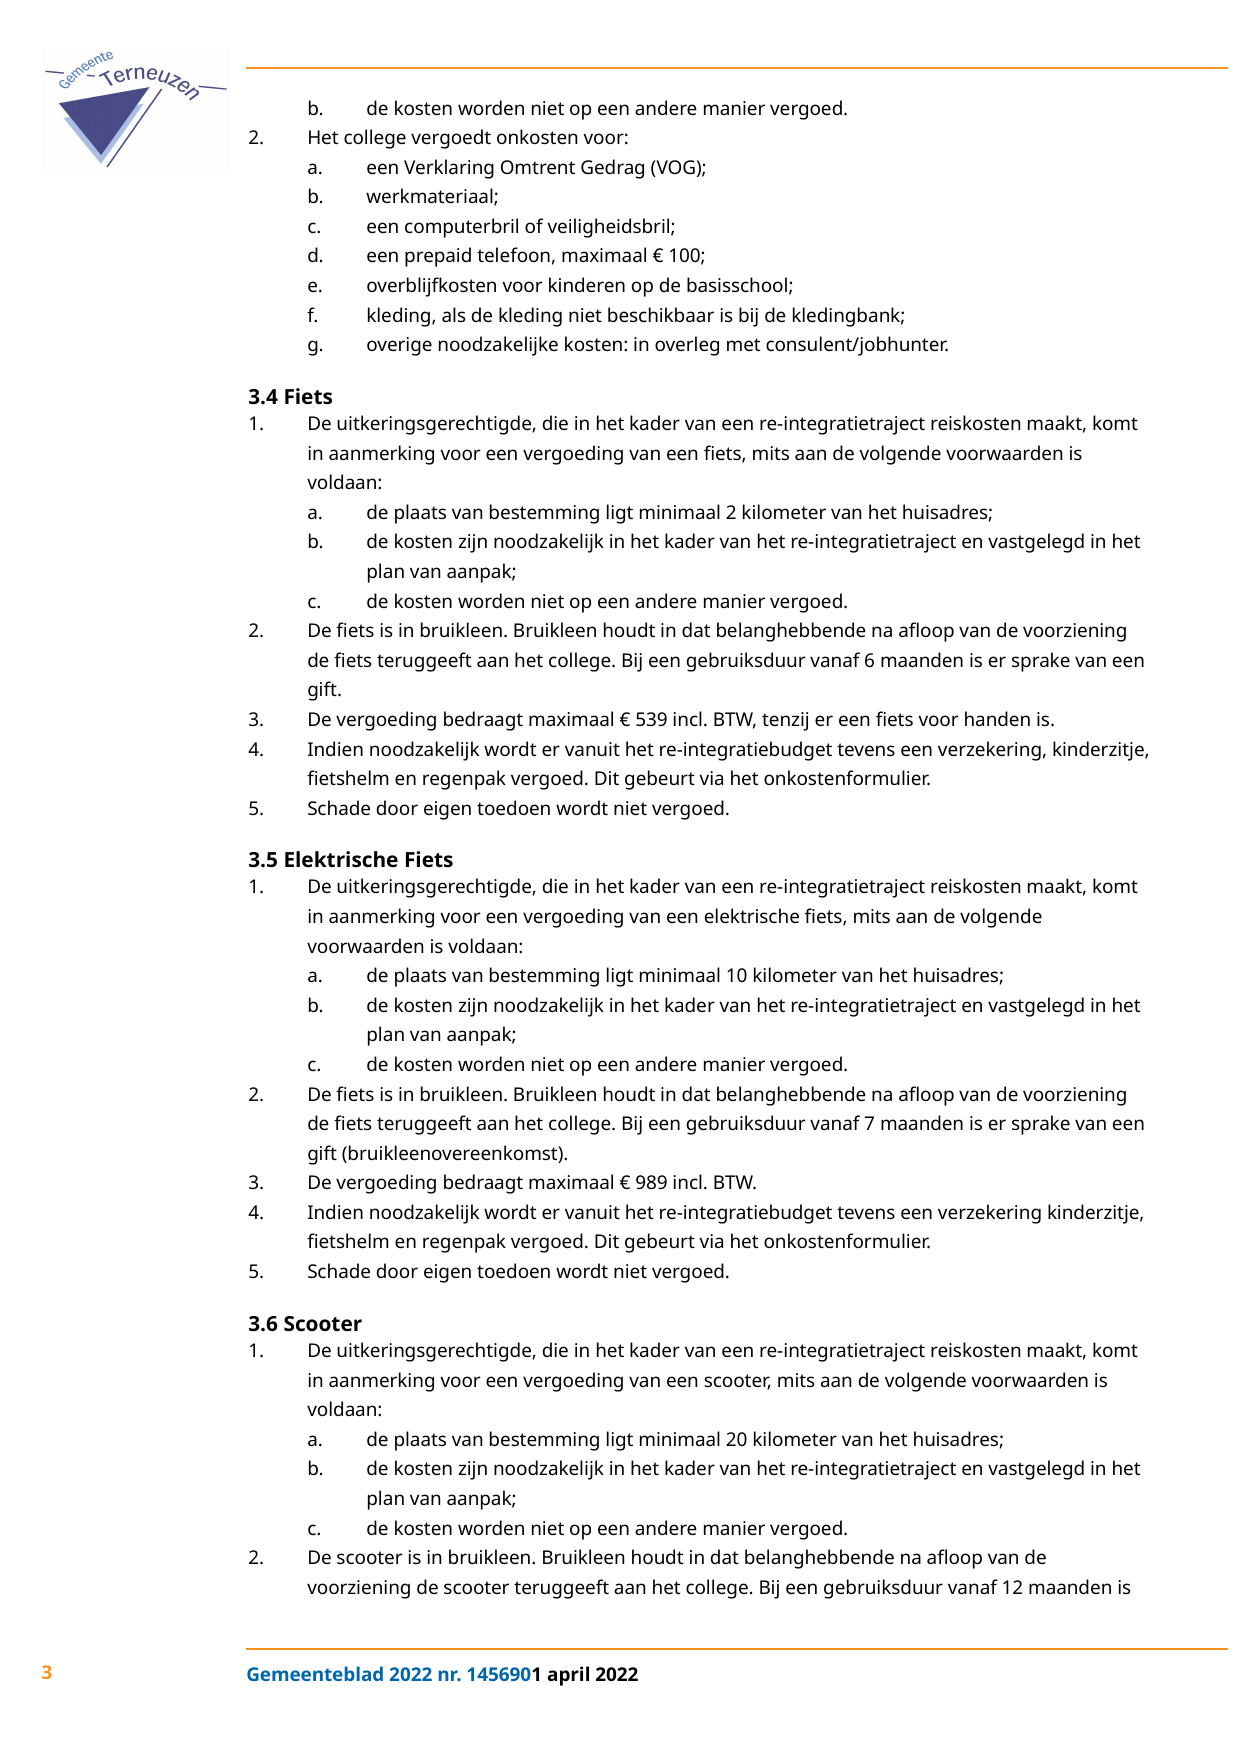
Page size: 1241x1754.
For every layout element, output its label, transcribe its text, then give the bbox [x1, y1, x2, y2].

list Schade door eigen toedoen wordt niet vergoed. [248, 795, 1152, 821]
list een prepaid telefoon, maximaal € 100; [307, 243, 1152, 268]
list Het college vergoedt onkosten voor: [248, 124, 1152, 150]
list een computerbril of veiligheidsbril; [307, 213, 1152, 239]
list de kosten zijn noodzakelijk in het kader van het re-integratietraject en vastgelegd in het plan van aanpak; [307, 1456, 1152, 1511]
list de plaats van bestemming ligt minimaal 2 kilometer van het huisadres; [307, 499, 1152, 525]
list De fiets is in bruikleen. Bruikleen houdt in dat belanghebbende na afloop van de voorziening de fiets teruggeeft aan het college. Bij een gebruiksduur vanaf 6 maanden is er sprake van een gift. [248, 617, 1152, 702]
list Schade door eigen toedoen wordt niet vergoed. [248, 1258, 1152, 1284]
list De vergoeding bedraagt maximaal € 989 incl. BTW. [248, 1169, 1152, 1195]
list de kosten worden niet op een andere manier vergoed. [307, 95, 1152, 121]
list De vergoeding bedraagt maximaal € 539 incl. BTW, tenzij er een fiets voor handen is. [248, 706, 1152, 732]
list De uitkeringsgerechtigde, die in het kader van een re-integratietraject reiskosten maakt, komt in aanmerking voor een vergoeding van een scooter, mits aan de volgende voorwaarden is voldaan: [248, 1337, 1152, 1422]
list De uitkeringsgerechtigde, die in het kader van een re-integratietraject reiskosten maakt, komt in aanmerking voor een vergoeding van een fiets, mits aan de volgende voorwaarden is voldaan: [248, 410, 1152, 495]
text 3.6 Scooter [248, 1309, 1152, 1337]
list De scooter is in bruikleen. Bruikleen houdt in dat belanghebbende na afloop van de voorziening de scooter teruggeeft aan het college. Bij een gebruiksduur vanaf 12 maanden is [248, 1544, 1152, 1599]
list overige noodzakelijke kosten: in overleg met consulent/jobhunter. [307, 331, 1152, 357]
text 3.4 Fiets [248, 382, 1152, 410]
list de kosten zijn noodzakelijk in het kader van het re-integratietraject en vastgelegd in het plan van aanpak; [307, 992, 1152, 1047]
list kleding, als de kleding niet beschikbaar is bij de kledingbank; [307, 302, 1152, 328]
list Indien noodzakelijk wordt er vanuit het re-integratiebudget tevens een verzekering, kinderzitje, fietshelm en regenpak vergoed. Dit gebeurt via het onkostenformulier. [248, 736, 1152, 791]
list de kosten worden niet op een andere manier vergoed. [307, 1515, 1152, 1540]
picture [41, 47, 231, 172]
list de kosten worden niet op een andere manier vergoed. [307, 1051, 1152, 1077]
list de kosten worden niet op een andere manier vergoed. [307, 588, 1152, 613]
list werkmateriaal; [307, 183, 1152, 209]
list een Verklaring Omtrent Gedrag (VOG); [307, 154, 1152, 180]
list de plaats van bestemming ligt minimaal 20 kilometer van het huisadres; [307, 1426, 1152, 1452]
list de kosten zijn noodzakelijk in het kader van het re-integratietraject en vastgelegd in het plan van aanpak; [307, 529, 1152, 584]
list De uitkeringsgerechtigde, die in het kader van een re-integratietraject reiskosten maakt, komt in aanmerking voor een vergoeding van een elektrische fiets, mits aan de volgende voorwaarden is voldaan: [248, 874, 1152, 959]
text 3.5 Elektrische Fiets [248, 845, 1152, 874]
list Indien noodzakelijk wordt er vanuit het re-integratiebudget tevens een verzekering kinderzitje, fietshelm en regenpak vergoed. Dit gebeurt via het onkostenformulier. [248, 1199, 1152, 1254]
list De fiets is in bruikleen. Bruikleen houdt in dat belanghebbende na afloop van de voorziening de fiets teruggeeft aan het college. Bij een gebruiksduur vanaf 7 maanden is er sprake van een gift (bruikleenovereenkomst). [248, 1081, 1152, 1166]
list de plaats van bestemming ligt minimaal 10 kilometer van het huisadres; [307, 962, 1152, 988]
list overblijfkosten voor kinderen op de basisschool; [307, 272, 1152, 298]
